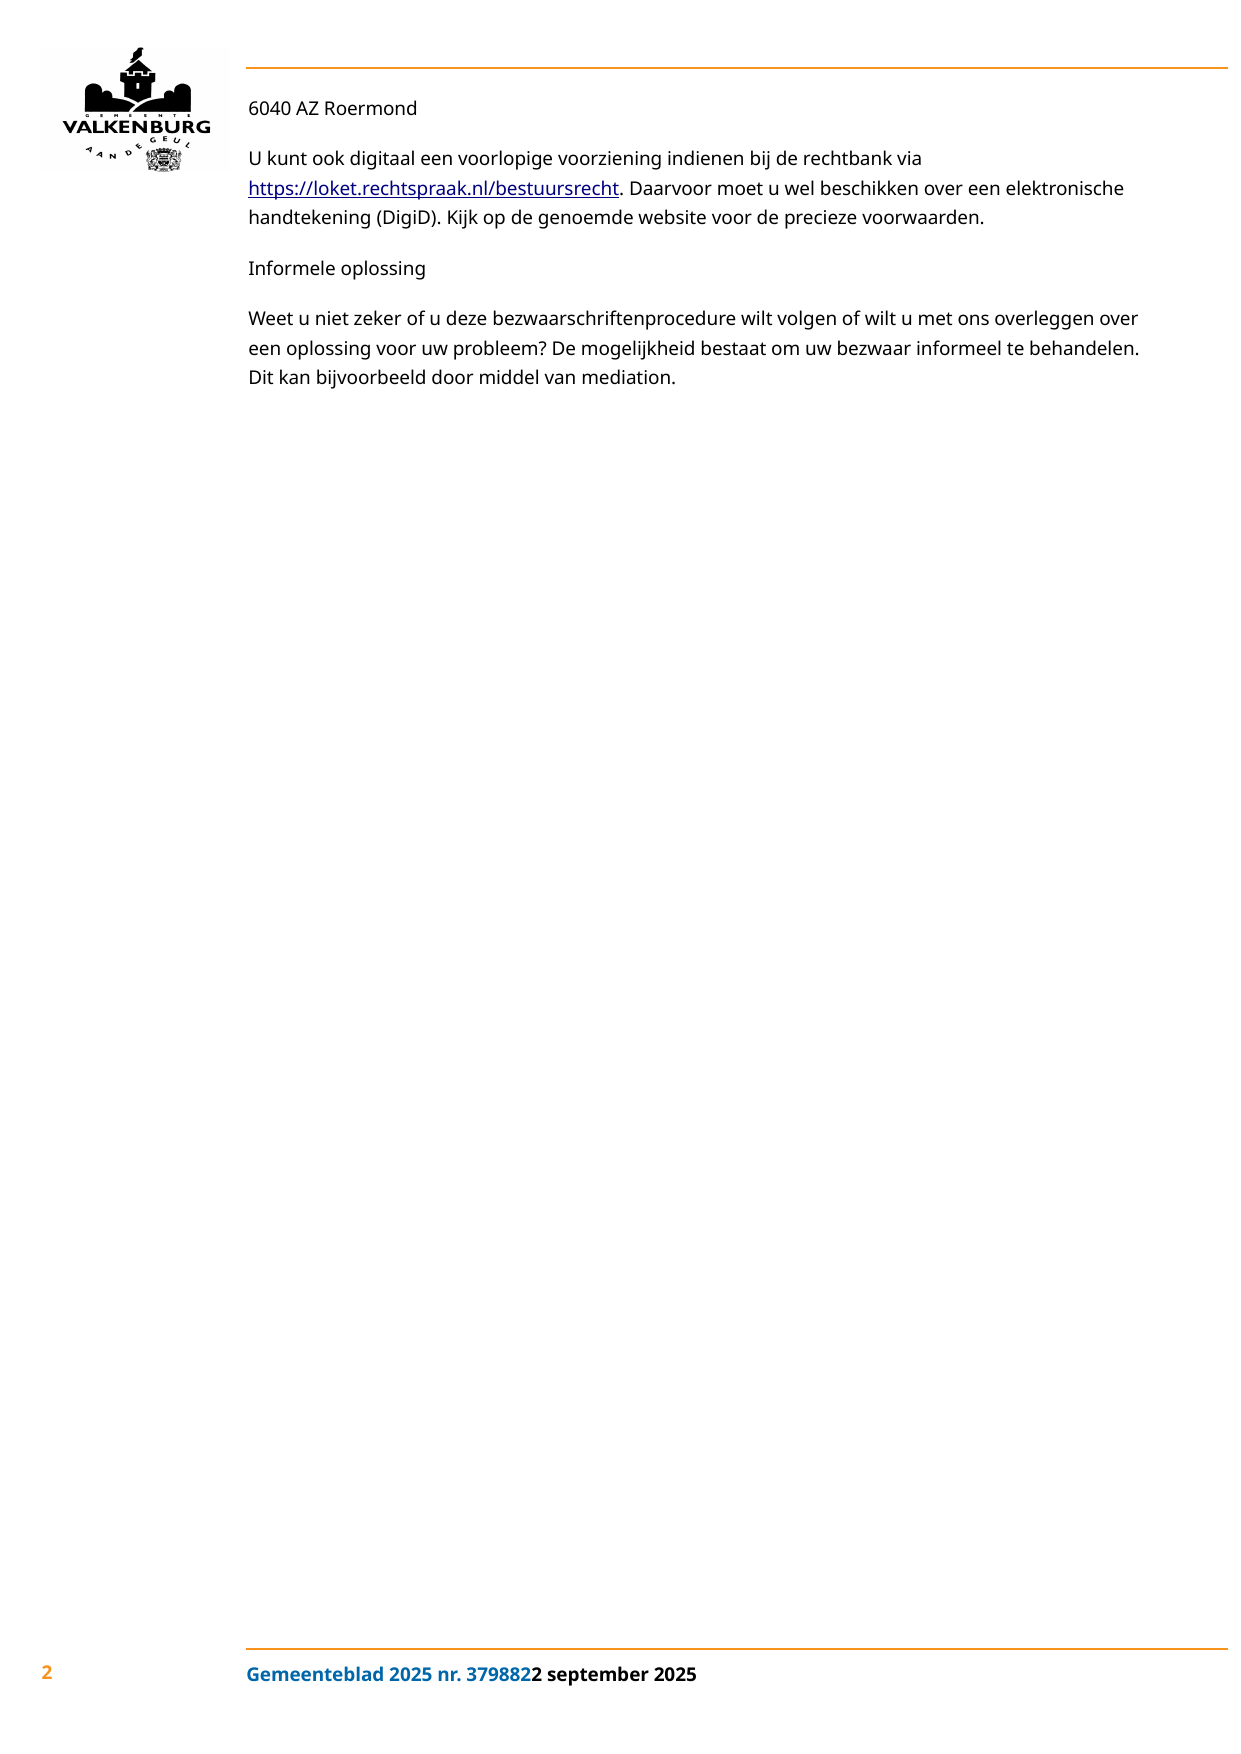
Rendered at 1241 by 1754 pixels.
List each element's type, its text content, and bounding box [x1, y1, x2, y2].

picture [41, 47, 231, 172]
text Weet u niet zeker of u deze bezwaarschriftenprocedure wilt volgen of wilt u met ons overleggen over een oplossing voor uw probleem? De mogelijkheid bestaat om uw bezwaar informeel te behandelen. Dit kan bijvoorbeeld door middel van mediation. [248, 305, 1152, 390]
text U kunt ook digitaal een voorlopige voorziening indienen bij de rechtbank via https://loket.rechtspraak.nl/bestuursrecht. Daarvoor moet u wel beschikken over een elektronische handtekening (DigiD). Kijk op de genoemde website voor de precieze voorwaarden. [248, 145, 1152, 230]
text 6040 AZ Roermond [248, 95, 1152, 121]
text Informele oplossing [248, 255, 1152, 281]
